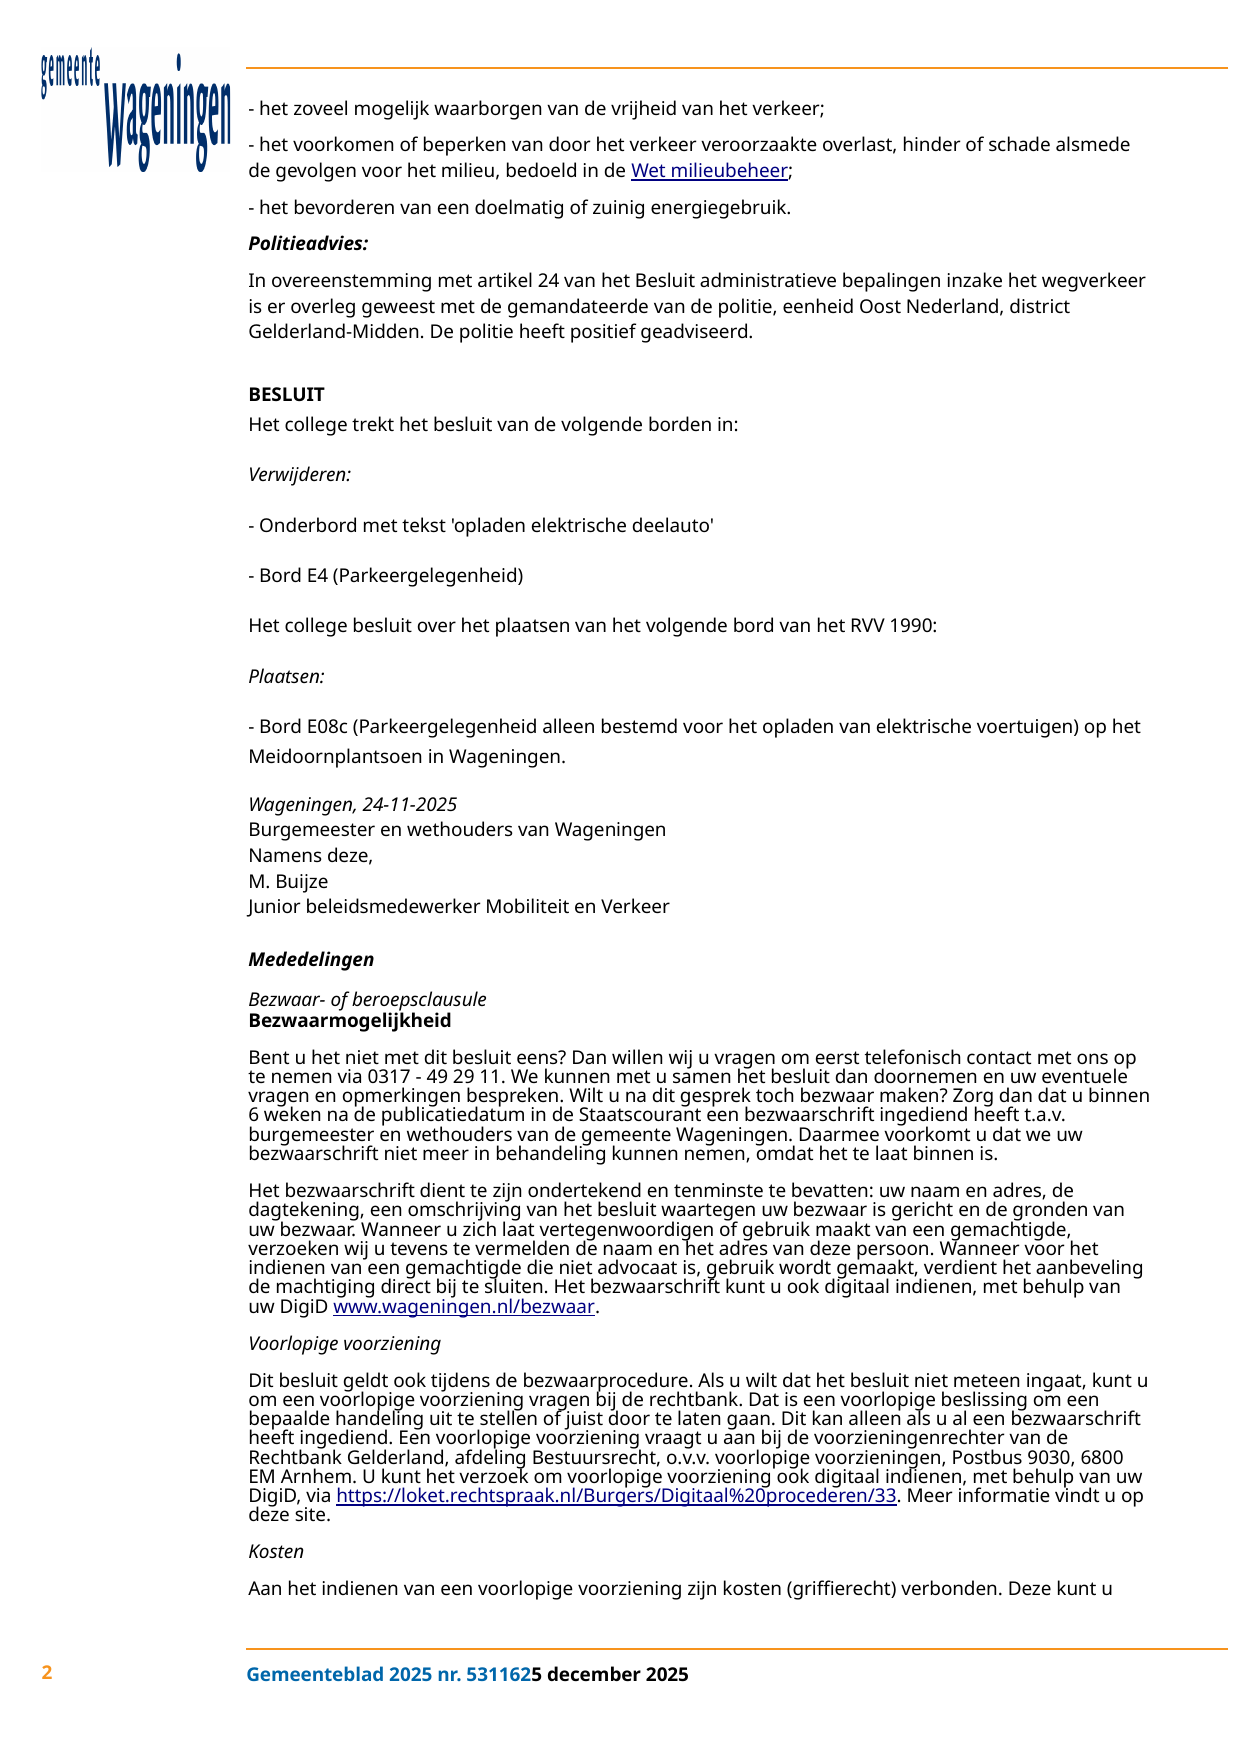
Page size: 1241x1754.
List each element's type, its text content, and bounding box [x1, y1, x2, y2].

text M. Buijze [248, 868, 1152, 894]
text Dit besluit geldt ook tijdens de bezwaarprocedure. Als u wilt dat het besluit niet meteen ingaat, kunt u om een voorlopige voorziening vragen bij de rechtbank. Dat is een voorlopige beslissing om een bepaalde handeling uit te stellen of juist door te laten gaan. Dit kan alleen als u al een bezwaarschrift heeft ingediend. Een voorlopige voorziening vraagt u aan bij de voorzieningenrechter van de Rechtbank Gelderland, afdeling Bestuursrecht, o.v.v. voorlopige voorzieningen, Postbus 9030, 6800 EM Arnhem. U kunt het verzoek om voorlopige voorziening ook digitaal indienen, met behulp van uw DigiD, via https://loket.rechtspraak.nl/Burgers/Digitaal%20procederen/33. Meer informatie vindt u op deze site. [248, 1372, 1152, 1526]
text - Bord E08c (Parkeergelegenheid alleen bestemd voor het opladen van elektrische voertuigen) op het Meidoornplantsoen in Wageningen. [248, 713, 1152, 769]
text - Bord E4 (Parkeergelegenheid) [248, 562, 1152, 588]
text Aan het indienen van een voorlopige voorziening zijn kosten (griffierecht) verbonden. Deze kunt u [248, 1580, 1152, 1600]
text Mededelingen [248, 947, 1152, 972]
text - het voorkomen of beperken van door het verkeer veroorzaakte overlast, hinder of schade alsmede de gevolgen voor het milieu, bedoeld in de Wet milieubeheer; [248, 131, 1152, 183]
text Het college besluit over het plaatsen van het volgende bord van het RVV 1990: [248, 613, 1152, 638]
text - het zoveel mogelijk waarborgen van de vrijheid van het verkeer; [248, 95, 1152, 121]
text Burgemeester en wethouders van Wageningen [248, 817, 1152, 842]
text Politieadvies: [248, 231, 1152, 256]
text Bezwaar- of beroepsclausule [248, 986, 1152, 1012]
text In overeenstemming met artikel 24 van het Besluit administratieve bepalingen inzake het wegverkeer is er overleg geweest met de gemandateerde van de politie, eenheid Oost Nederland, district Gelderland-Midden. De politie heeft positief geadviseerd. [248, 267, 1152, 344]
text Kosten [248, 1543, 1152, 1563]
text Het college trekt het besluit van de volgende borden in: [248, 411, 1152, 437]
text Het bezwaarschrift dient te zijn ondertekend en tenminste te bevatten: uw naam en adres, de dagtekening, een omschrijving van het besluit waartegen uw bezwaar is gericht en de gronden van uw bezwaar. Wanneer u zich laat vertegenwoordigen of gebruik maakt van een gemachtigde, verzoeken wij u tevens te vermelden de naam en het adres van deze persoon. Wanneer voor het indienen van een gemachtigde die niet advocaat is, gebruik wordt gemaakt, verdient het aanbeveling de machtiging direct bij te sluiten. Het bezwaarschrift kunt u ook digitaal indienen, met behulp van uw DigiD www.wageningen.nl/bezwaar. [248, 1182, 1152, 1317]
text Namens deze, [248, 842, 1152, 868]
text BESLUIT [248, 381, 1152, 407]
text Wageningen, 24-11-2025 [248, 791, 1152, 817]
text Junior beleidsmedewerker Mobiliteit en Verkeer [248, 894, 1152, 919]
text Voorlopige voorziening [248, 1334, 1152, 1354]
picture [41, 47, 231, 172]
text Verwijderen: [248, 461, 1152, 487]
text Plaatsen: [248, 663, 1152, 689]
text - Onderbord met tekst 'opladen elektrische deelauto' [248, 512, 1152, 537]
text Bent u het niet met dit besluit eens? Dan willen wij u vragen om eerst telefonisch contact met ons op te nemen via 0317 - 49 29 11. We kunnen met u samen het besluit dan doornemen en uw eventuele vragen en opmerkingen bespreken. Wilt u na dit gesprek toch bezwaar maken? Zorg dan dat u binnen 6 weken na de publicatiedatum in de Staatscourant een bezwaarschrift ingediend heeft t.a.v. burgemeester en wethouders van de gemeente Wageningen. Daarmee voorkomt u dat we uw bezwaarschrift niet meer in behandeling kunnen nemen, omdat het te laat binnen is. [248, 1049, 1152, 1164]
text Bezwaarmogelijkheid [248, 1012, 1152, 1031]
text - het bevorderen van een doelmatig of zuinig energiegebruik. [248, 194, 1152, 219]
